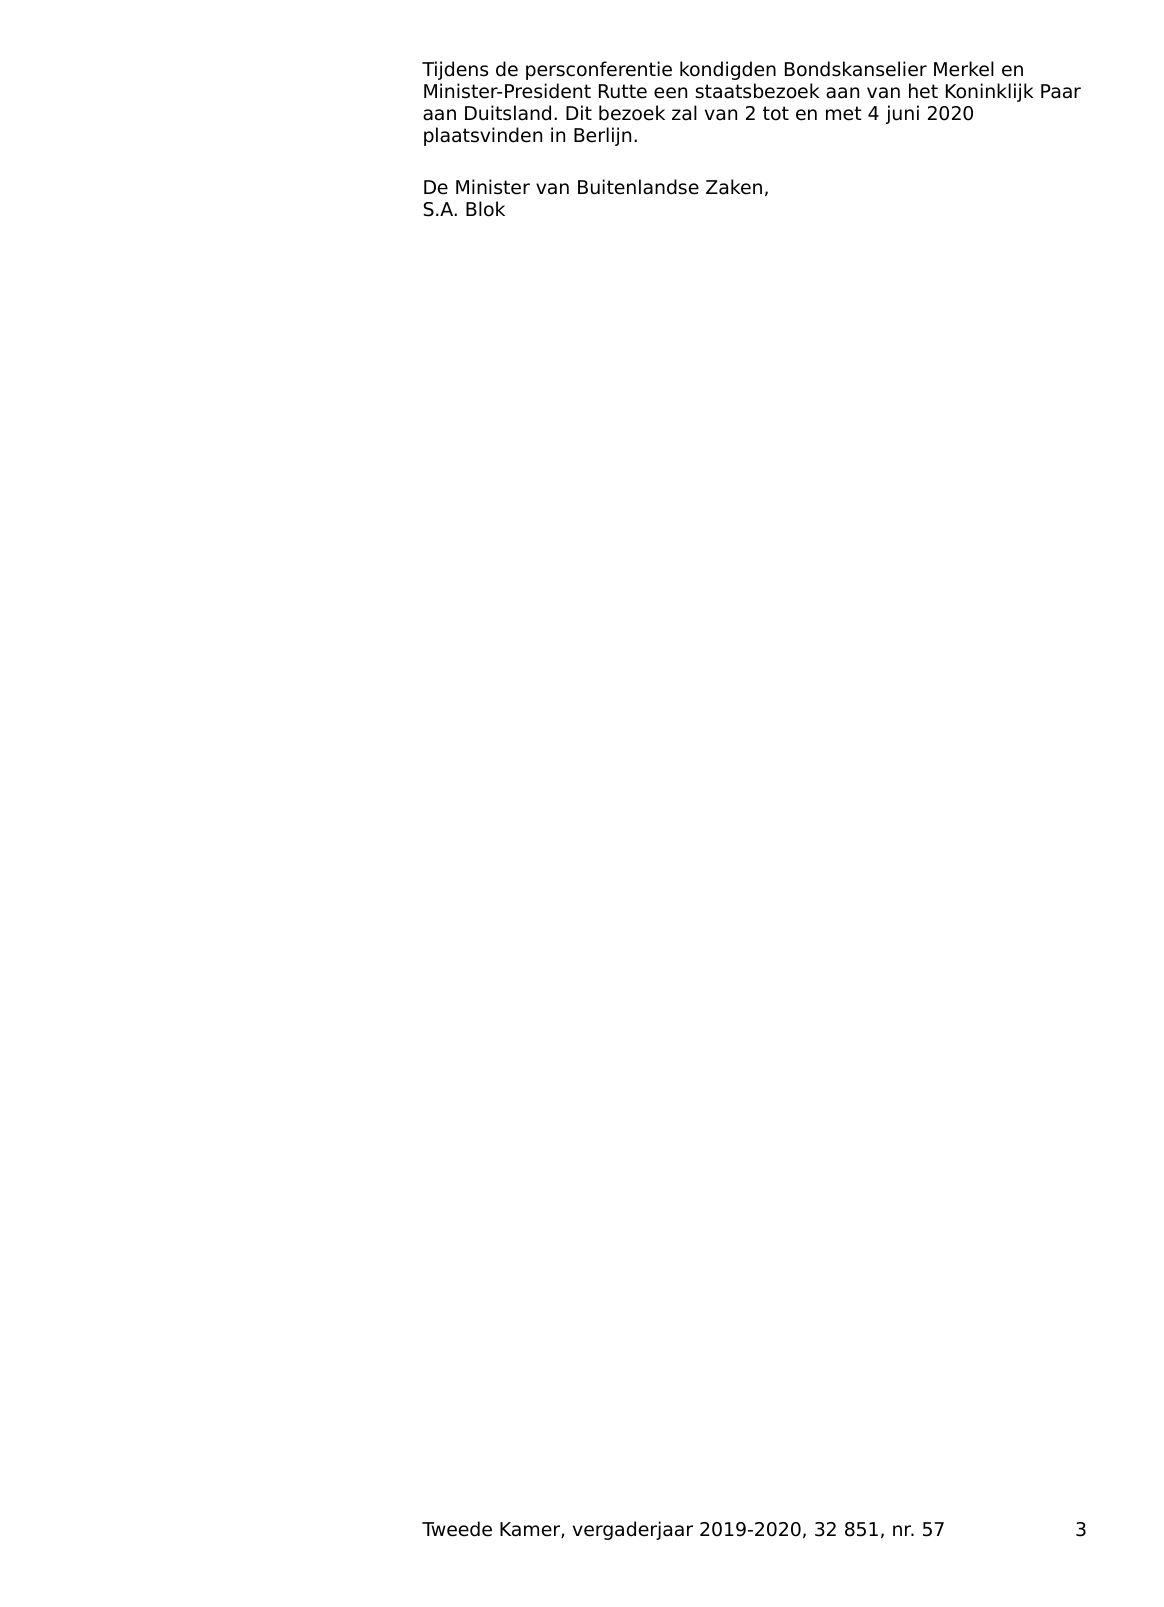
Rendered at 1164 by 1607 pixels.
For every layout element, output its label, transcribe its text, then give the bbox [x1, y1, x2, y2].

text De Minister van Buitenlandse Zaken, S.A. Blok [422, 177, 1087, 221]
text Tijdens de persconferentie kondigden Bondskanselier Merkel en Minister-President Rutte een staatsbezoek aan van het Koninklijk Paar aan Duitsland. Dit bezoek zal van 2 tot en met 4 juni 2020 plaatsvinden in Berlijn. [422, 59, 1087, 147]
